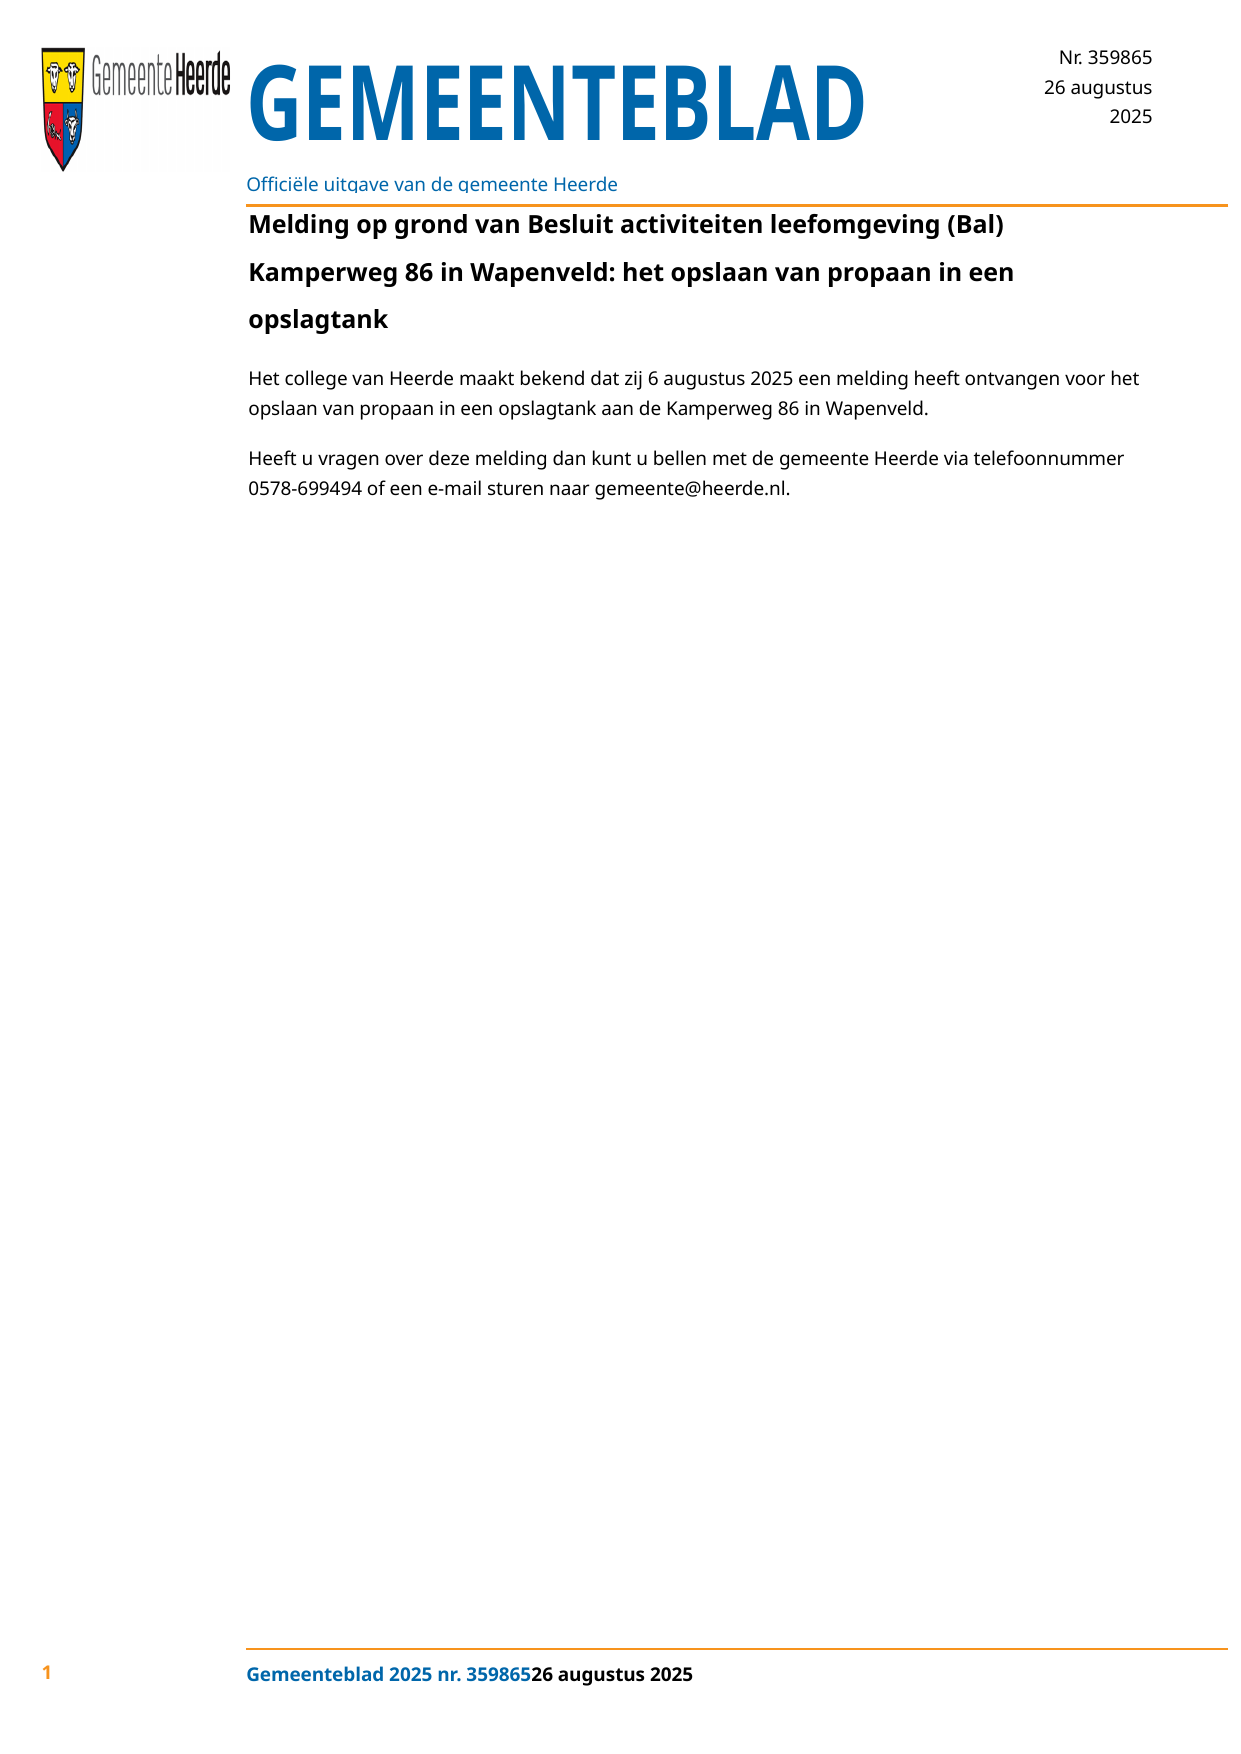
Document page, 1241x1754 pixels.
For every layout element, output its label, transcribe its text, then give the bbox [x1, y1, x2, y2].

text Het college van Heerde maakt bekend dat zij 6 augustus 2025 een melding heeft ontvangen voor het opslaan van propaan in een opslagtank aan de Kamperweg 86 in Wapenveld. [248, 366, 1152, 421]
text Heeft u vragen over deze melding dan kunt u bellen met de gemeente Heerde via telefoonnummer 0578-699494 of een e-mail sturen naar gemeente@heerde.nl. [248, 446, 1152, 501]
text Melding op grond van Besluit activiteiten leefomgeving (Bal) Kamperweg 86 in Wapenveld: het opslaan van propaan in een opslagtank [248, 207, 1152, 336]
picture [41, 47, 231, 172]
